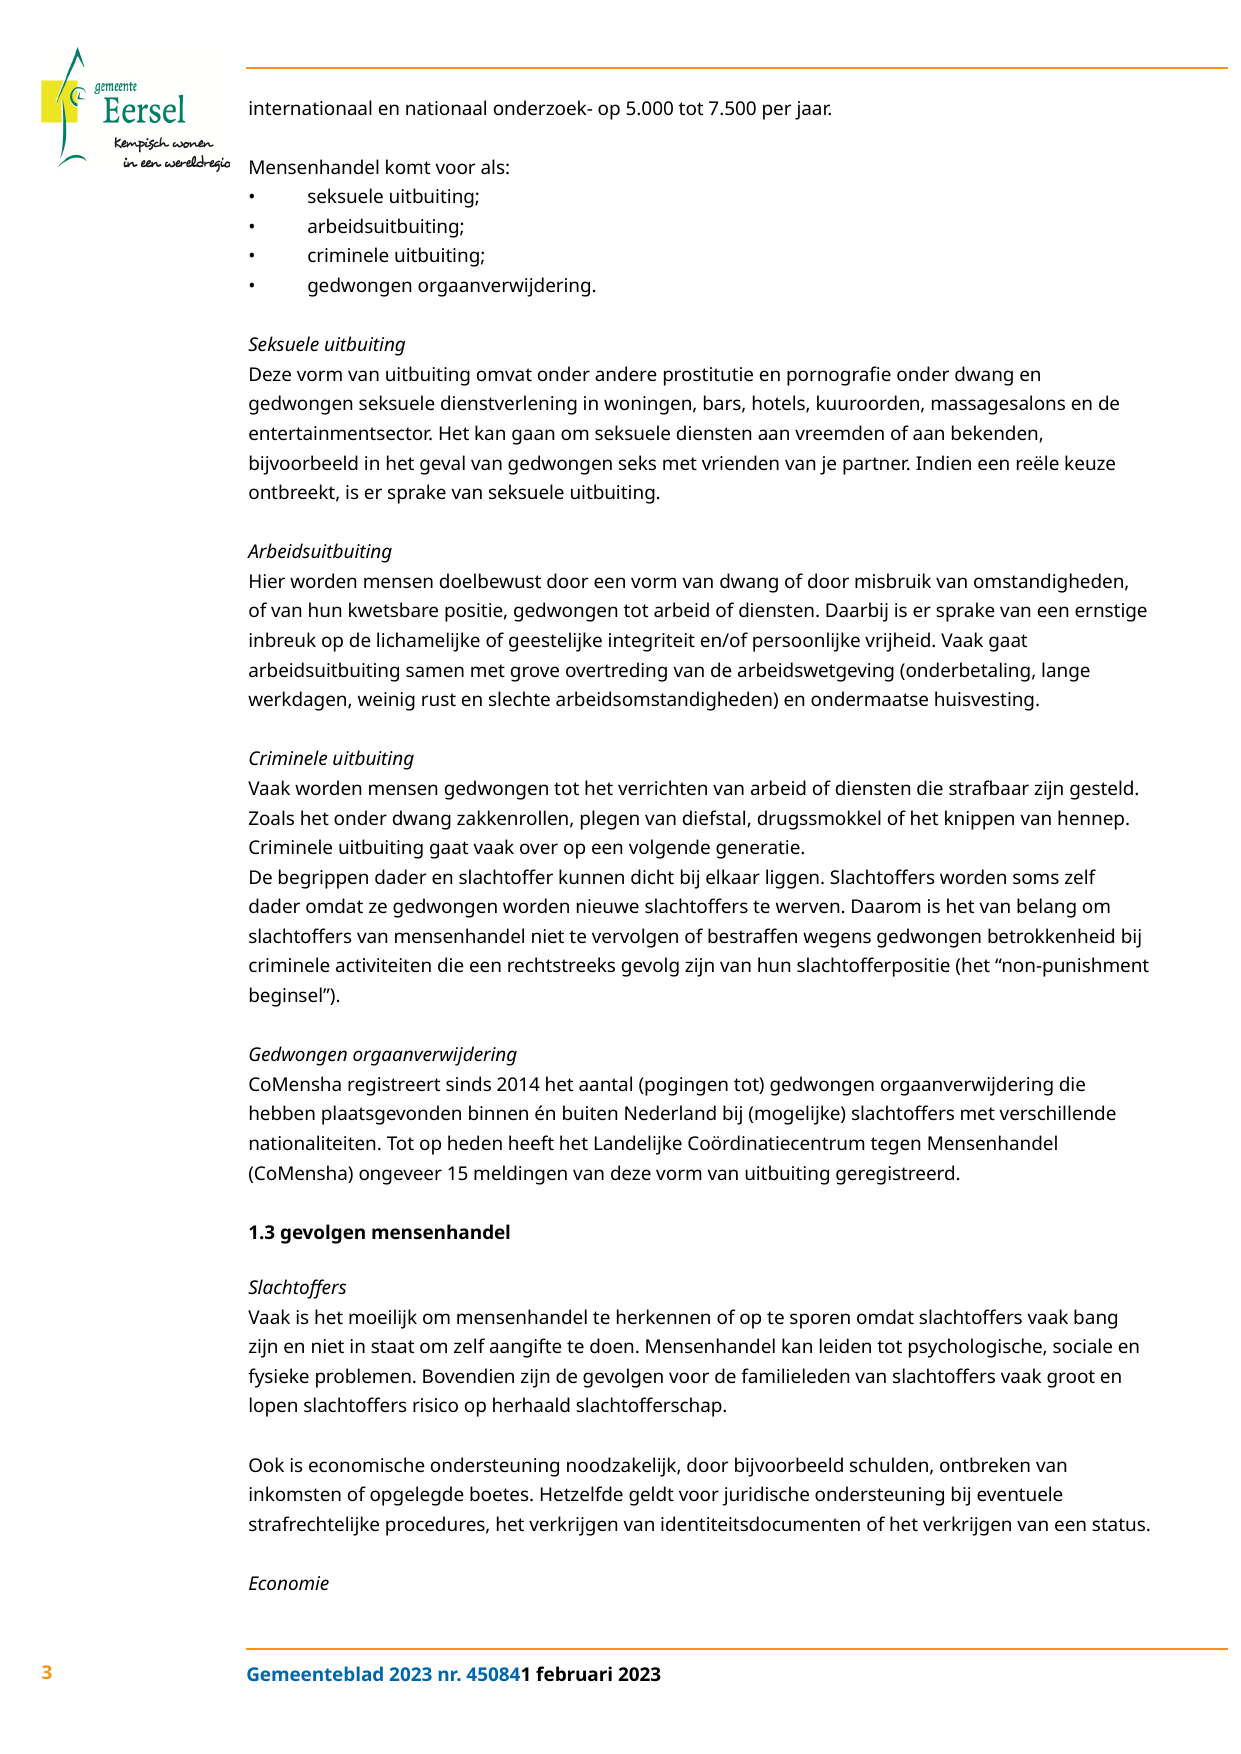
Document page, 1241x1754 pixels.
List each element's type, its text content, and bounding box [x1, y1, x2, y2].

list criminele uitbuiting; [248, 243, 1152, 268]
text Economie [248, 1570, 1152, 1596]
list arbeidsuitbuiting; [248, 213, 1152, 239]
text Vaak is het moeilijk om mensenhandel te herkennen of op te sporen omdat slachtoffers vaak bang zijn en niet in staat om zelf aangifte te doen. Mensenhandel kan leiden tot psychologische, sociale en fysieke problemen. Bovendien zijn de gevolgen voor de familieleden van slachtoffers vaak groot en lopen slachtoffers risico op herhaald slachtofferschap. [248, 1304, 1152, 1418]
picture [41, 47, 231, 172]
text CoMensha registreert sinds 2014 het aantal (pogingen tot) gedwongen orgaanverwijdering die hebben plaatsgevonden binnen én buiten Nederland bij (mogelijke) slachtoffers met verschillende nationaliteiten. Tot op heden heeft het Landelijke Coördinatiecentrum tegen Mensenhandel (CoMensha) ongeveer 15 meldingen van deze vorm van uitbuiting geregistreerd. [248, 1071, 1152, 1186]
text Vaak worden mensen gedwongen tot het verrichten van arbeid of diensten die strafbaar zijn gesteld. Zoals het onder dwang zakkenrollen, plegen van diefstal, drugssmokkel of het knippen van hennep. [248, 775, 1152, 831]
text Mensenhandel komt voor als: [248, 154, 1152, 180]
text Ook is economische ondersteuning noodzakelijk, door bijvoorbeeld schulden, ontbreken van inkomsten of opgelegde boetes. Hetzelfde geldt voor juridische ondersteuning bij eventuele strafrechtelijke procedures, het verkrijgen van identiteitsdocumenten of het verkrijgen van een status. [248, 1452, 1152, 1537]
text Hier worden mensen doelbewust door een vorm van dwang of door misbruik van omstandigheden, of van hun kwetsbare positie, gedwongen tot arbeid of diensten. Daarbij is er sprake van een ernstige inbreuk op de lichamelijke of geestelijke integriteit en/of persoonlijke vrijheid. Vaak gaat arbeidsuitbuiting samen met grove overtreding van de arbeidswetgeving (onderbetaling, lange werkdagen, weinig rust en slechte arbeidsomstandigheden) en ondermaatse huisvesting. [248, 568, 1152, 712]
text Seksuele uitbuiting [248, 331, 1152, 357]
text Criminele uitbuiting [248, 746, 1152, 771]
text Criminele uitbuiting gaat vaak over op een volgende generatie. [248, 834, 1152, 860]
text De begrippen dader en slachtoffer kunnen dicht bij elkaar liggen. Slachtoffers worden soms zelf dader omdat ze gedwongen worden nieuwe slachtoffers te werven. Daarom is het van belang om slachtoffers van mensenhandel niet te vervolgen of bestraffen wegens gedwongen betrokkenheid bij criminele activiteiten die een rechtstreeks gevolg zijn van hun slachtofferpositie (het “non-punishment beginsel”). [248, 864, 1152, 1008]
text 1.3 gevolgen mensenhandel [248, 1219, 1152, 1245]
text Arbeidsuitbuiting [248, 538, 1152, 564]
text internationaal en nationaal onderzoek- op 5.000 tot 7.500 per jaar. [248, 95, 1152, 121]
text Slachtoffers [248, 1274, 1152, 1300]
list seksuele uitbuiting; [248, 183, 1152, 209]
text Deze vorm van uitbuiting omvat onder andere prostitutie en pornografie onder dwang en gedwongen seksuele dienstverlening in woningen, bars, hotels, kuuroorden, massagesalons en de entertainmentsector. Het kan gaan om seksuele diensten aan vreemden of aan bekenden, bijvoorbeeld in het geval van gedwongen seks met vrienden van je partner. Indien een reële keuze ontbreekt, is er sprake van seksuele uitbuiting. [248, 361, 1152, 505]
list gedwongen orgaanverwijdering. [248, 272, 1152, 298]
text Gedwongen orgaanverwijdering [248, 1041, 1152, 1067]
